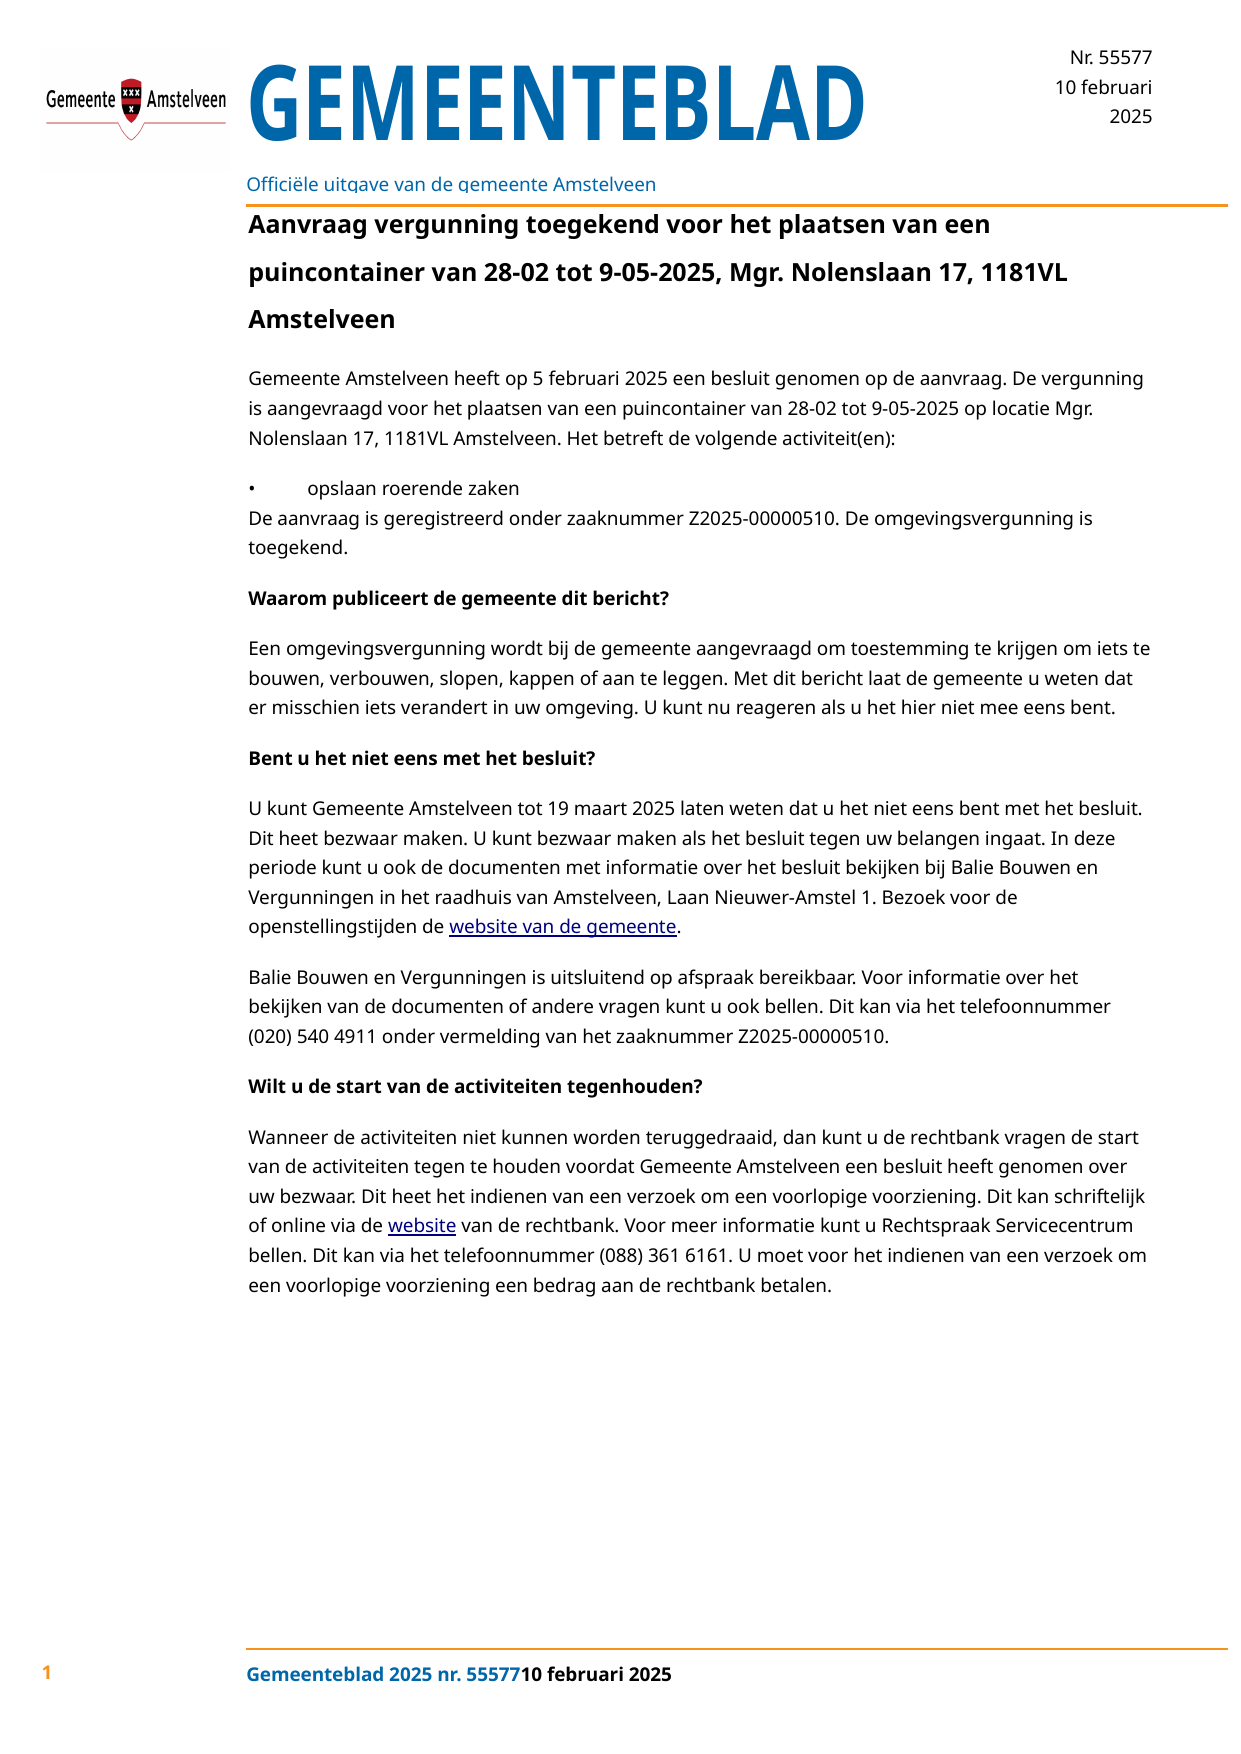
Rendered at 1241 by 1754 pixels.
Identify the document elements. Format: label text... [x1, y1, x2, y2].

text Waarom publiceert de gemeente dit bericht? [248, 585, 1152, 610]
text Aanvraag vergunning toegekend voor het plaatsen van een puincontainer van 28-02 tot 9-05-2025, Mgr. Nolenslaan 17, 1181VL Amstelveen [248, 207, 1152, 336]
text Wilt u de start van de activiteiten tegenhouden? [248, 1073, 1152, 1099]
text Bent u het niet eens met het besluit? [248, 745, 1152, 770]
picture [41, 47, 231, 172]
text Wanneer de activiteiten niet kunnen worden teruggedraaid, dan kunt u de rechtbank vragen de start van de activiteiten tegen te houden voordat Gemeente Amstelveen een besluit heeft genomen over uw bezwaar. Dit heet het indienen van een verzoek om een voorlopige voorziening. Dit kan schriftelijk of online via de website van de rechtbank. Voor meer informatie kunt u Rechtspraak Servicecentrum bellen. Dit kan via het telefoonnummer (088) 361 6161. U moet voor het indienen van een verzoek om een voorlopige voorziening een bedrag aan de rechtbank betalen. [248, 1124, 1152, 1297]
text U kunt Gemeente Amstelveen tot 19 maart 2025 laten weten dat u het niet eens bent met het besluit. Dit heet bezwaar maken. U kunt bezwaar maken als het besluit tegen uw belangen ingaat. In deze periode kunt u ook de documenten met informatie over het besluit bekijken bij Balie Bouwen en Vergunningen in het raadhuis van Amstelveen, Laan Nieuwer-Amstel 1. Bezoek voor de openstellingstijden de website van de gemeente. [248, 795, 1152, 939]
text Een omgevingsvergunning wordt bij de gemeente aangevraagd om toestemming te krijgen om iets te bouwen, verbouwen, slopen, kappen of aan te leggen. Met dit bericht laat de gemeente u weten dat er misschien iets verandert in uw omgeving. U kunt nu reageren als u het hier niet mee eens bent. [248, 635, 1152, 720]
list opslaan roerende zaken [248, 475, 1152, 501]
text Balie Bouwen en Vergunningen is uitsluitend op afspraak bereikbaar. Voor informatie over het bekijken van de documenten of andere vragen kunt u ook bellen. Dit kan via het telefoonnummer (020) 540 4911 onder vermelding van het zaaknummer Z2025-00000510. [248, 964, 1152, 1049]
text De aanvraag is geregistreerd onder zaaknummer Z2025-00000510. De omgevingsvergunning is toegekend. [248, 505, 1152, 560]
text Gemeente Amstelveen heeft op 5 februari 2025 een besluit genomen op de aanvraag. De vergunning is aangevraagd voor het plaatsen van een puincontainer van 28-02 tot 9-05-2025 op locatie Mgr. Nolenslaan 17, 1181VL Amstelveen. Het betreft de volgende activiteit(en): [248, 366, 1152, 450]
